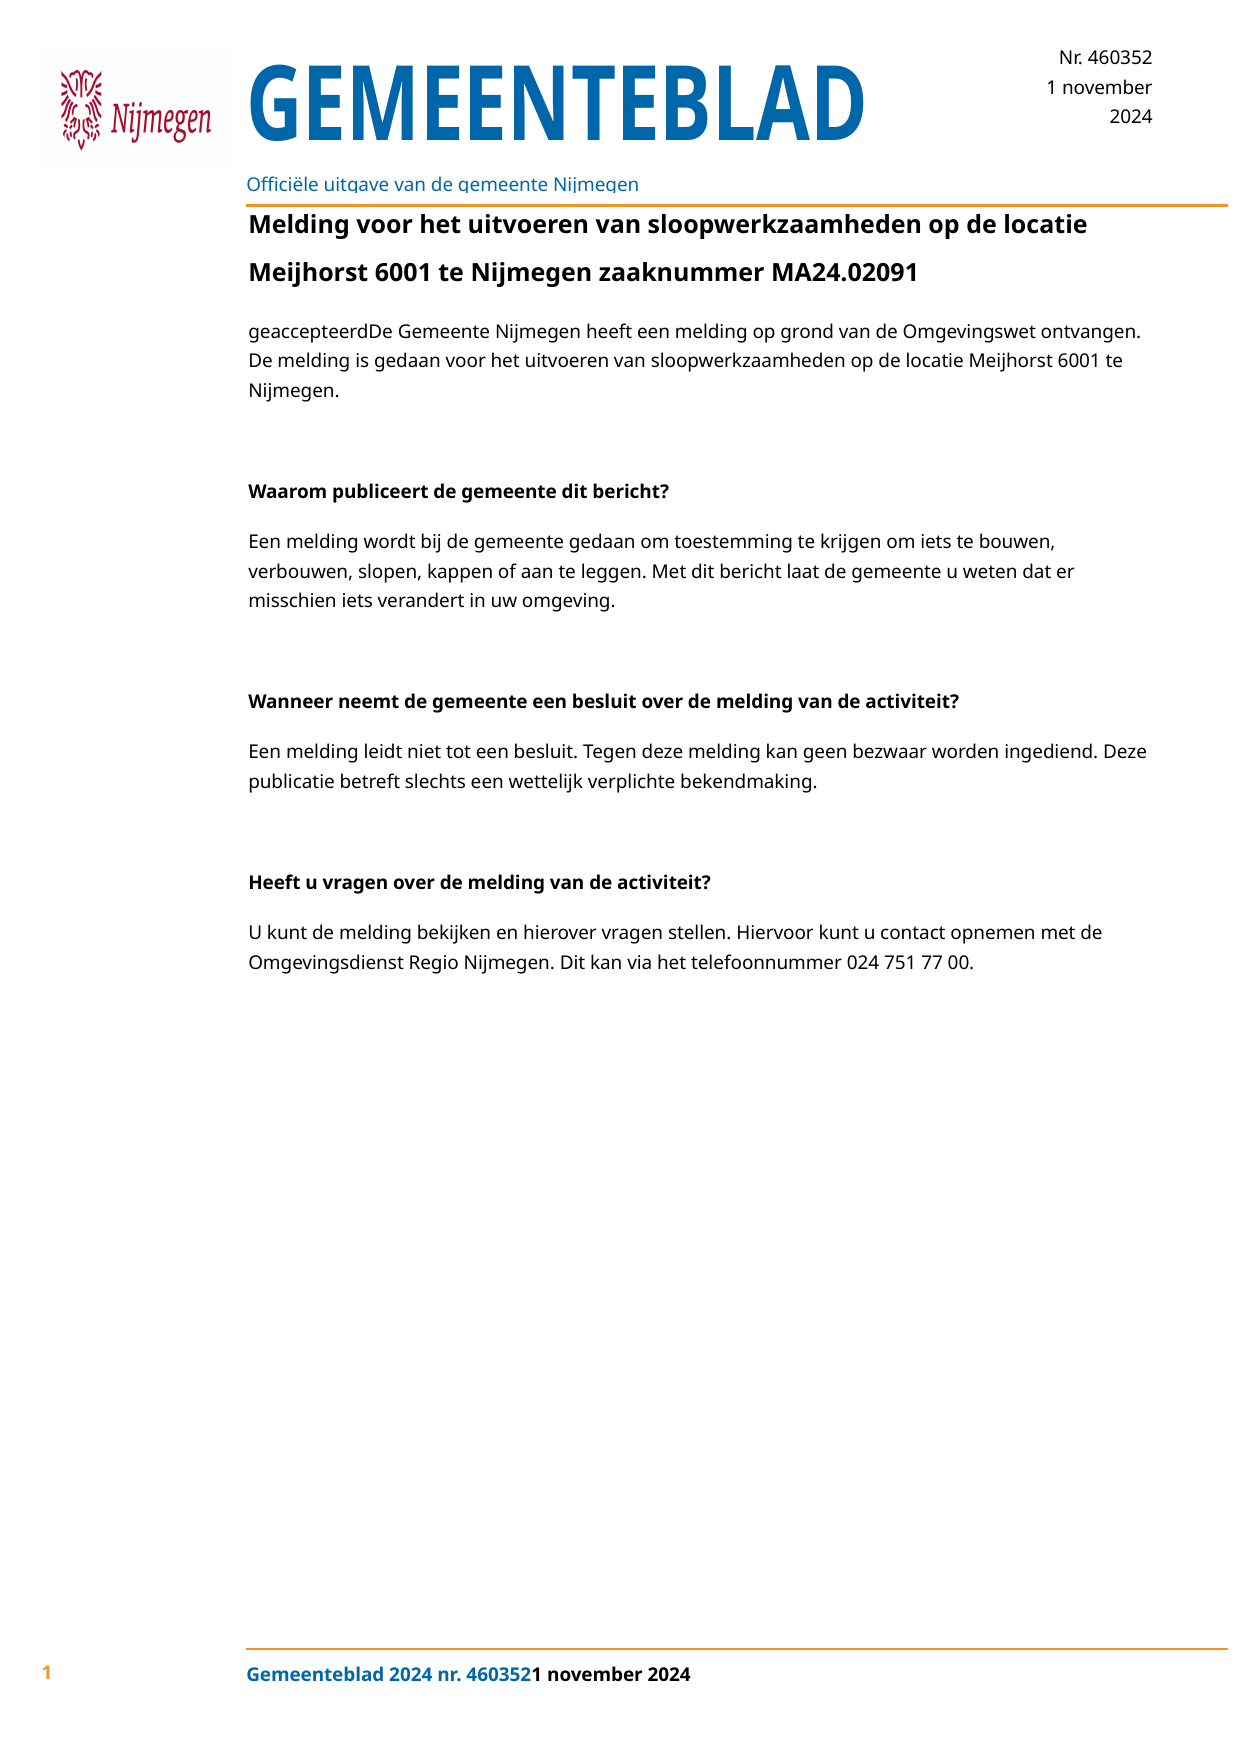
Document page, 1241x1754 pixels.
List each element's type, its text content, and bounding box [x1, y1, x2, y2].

text Waarom publiceert de gemeente dit bericht? [248, 478, 1152, 504]
text Melding voor het uitvoeren van sloopwerkzaamheden op de locatie Meijhorst 6001 te Nijmegen zaaknummer MA24.02091 [248, 207, 1152, 288]
text Een melding leidt niet tot een besluit. Tegen deze melding kan geen bezwaar worden ingediend. Deze publicatie betreft slechts een wettelijk verplichte bekendmaking. [248, 739, 1152, 794]
text geaccepteerdDe Gemeente Nijmegen heeft een melding op grond van de Omgevingswet ontvangen. De melding is gedaan voor het uitvoeren van sloopwerkzaamheden op de locatie Meijhorst 6001 te Nijmegen. [248, 318, 1152, 403]
text Een melding wordt bij de gemeente gedaan om toestemming te krijgen om iets te bouwen, verbouwen, slopen, kappen of aan te leggen. Met dit bericht laat de gemeente u weten dat er misschien iets verandert in uw omgeving. [248, 528, 1152, 613]
text U kunt de melding bekijken en hierover vragen stellen. Hiervoor kunt u contact opnemen met de Omgevingsdienst Regio Nijmegen. Dit kan via het telefoonnummer 024 751 77 00. [248, 919, 1152, 975]
text Heeft u vragen over de melding van de activiteit? [248, 869, 1152, 895]
text Wanneer neemt de gemeente een besluit over de melding van de activiteit? [248, 688, 1152, 714]
picture [41, 47, 231, 172]
